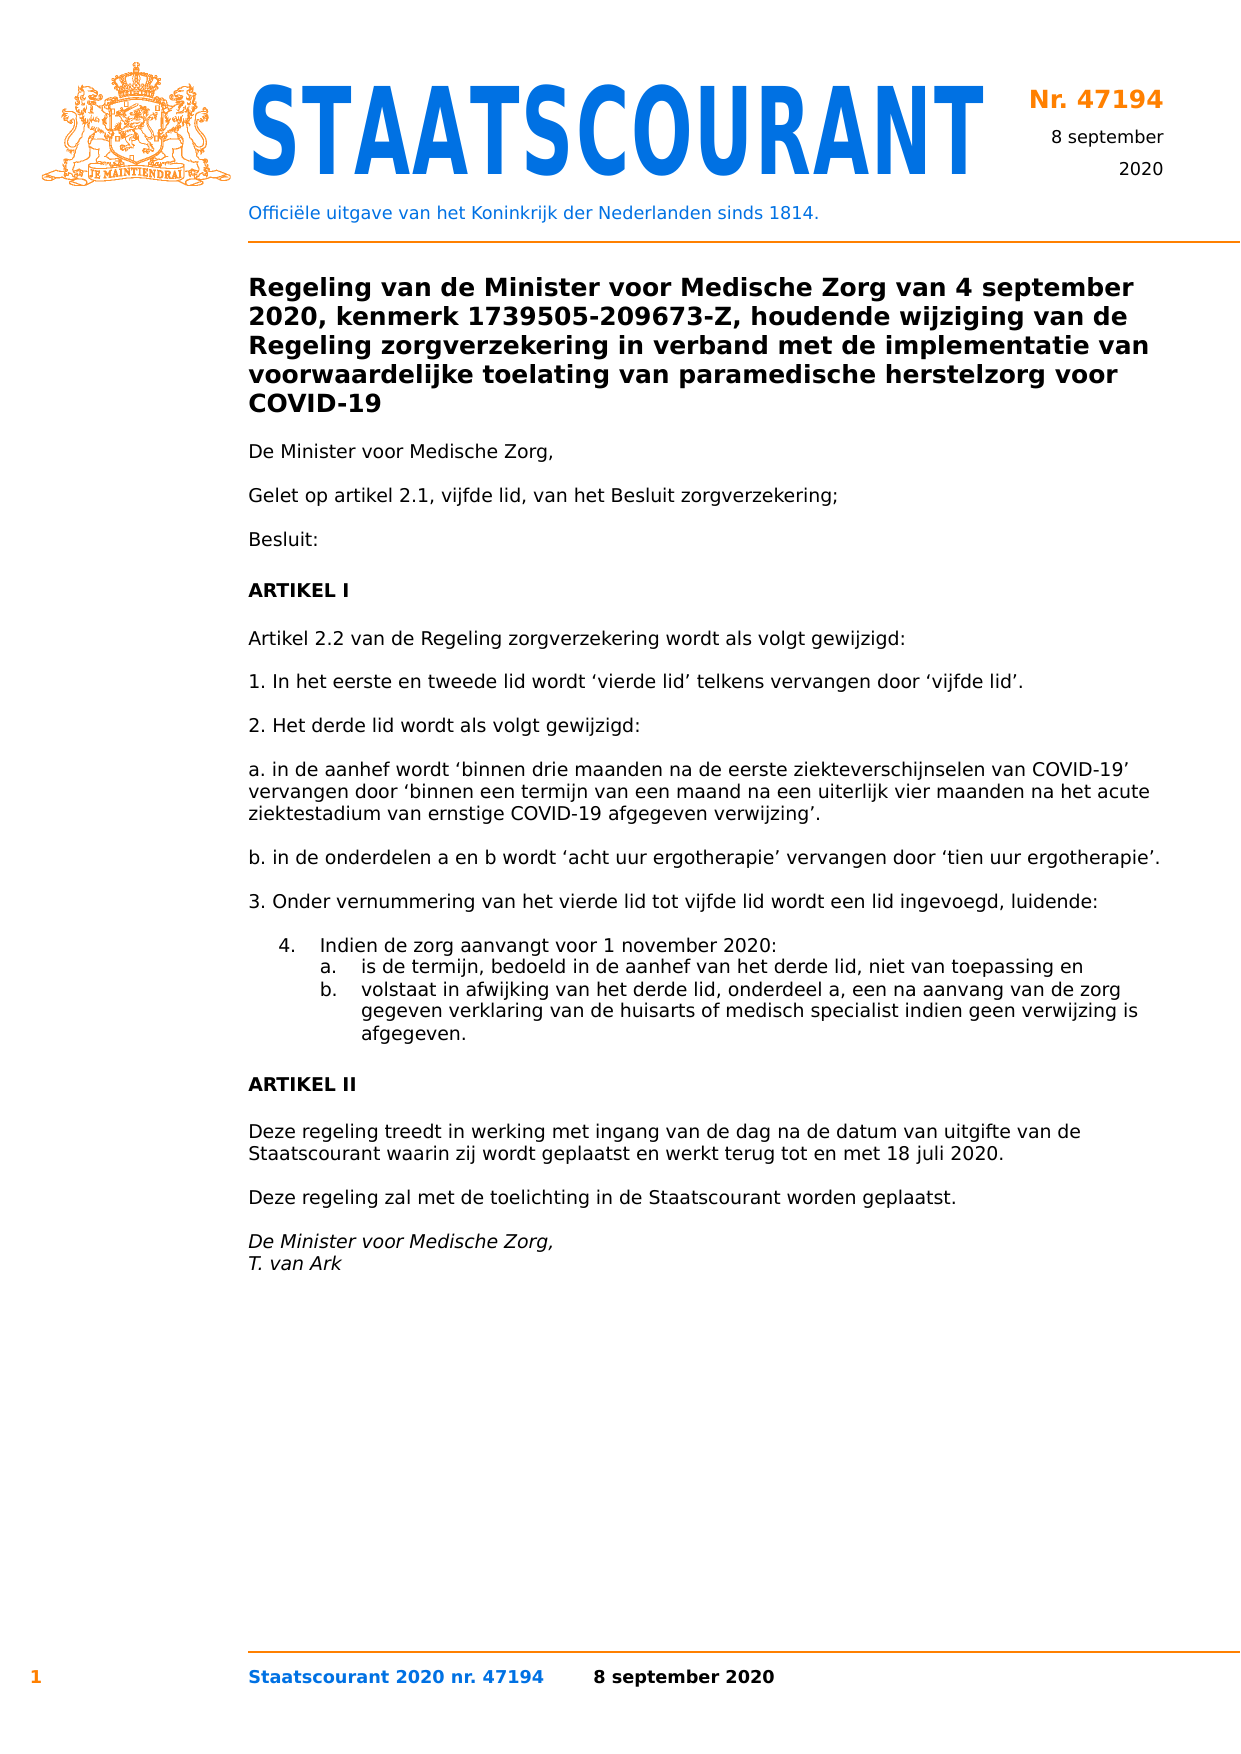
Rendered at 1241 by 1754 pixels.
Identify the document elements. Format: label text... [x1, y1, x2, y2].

text De Minister voor Medische Zorg, [248, 441, 1163, 463]
text Deze regeling zal met de toelichting in de Staatscourant worden geplaatst. [248, 1187, 1163, 1209]
text 3. Onder vernummering van het vierde lid tot vijfde lid wordt een lid ingevoegd, luidende: [248, 891, 1163, 913]
subtitle ARTIKEL I [248, 580, 1163, 602]
table_cell 8 september [998, 121, 1240, 153]
text a. in de aanhef wordt ‘binnen drie maanden na de eerste ziekteverschijnselen van COVID-19’ vervangen door ‘binnen een termijn van een maand na een uiterlijk vier maanden na het acute ziektestadium van ernstige COVID-19 afgegeven verwijzing’. [248, 759, 1163, 825]
text Gelet op artikel 2.1, vijfde lid, van het Besluit zorgverzekering; [248, 484, 1163, 507]
table_header STAATSCOURANT [248, 62, 998, 203]
text a. is de termijn, bedoeld in de aanhef van het derde lid, niet van toepassing en [319, 956, 1163, 978]
picture [41, 62, 231, 186]
table_cell 2020 [998, 153, 1240, 203]
text b. volstaat in afwijking van het derde lid, onderdeel a, een na aanvang van de zorg gegeven verklaring van de huisarts of medisch specialist indien geen verwijzing is afgegeven. [319, 978, 1163, 1044]
text Besluit: [248, 528, 1163, 550]
subtitle ARTIKEL II [248, 1074, 1163, 1096]
text 1. In het eerste en tweede lid wordt ‘vierde lid’ telkens vervangen door ‘vijfde lid’. [248, 671, 1163, 693]
text Deze regeling treedt in werking met ingang van de dag na de datum van uitgifte van de Staatscourant waarin zij wordt geplaatst en werkt terug tot en met 18 juli 2020. [248, 1121, 1163, 1165]
text Artikel 2.2 van de Regeling zorgverzekering wordt als volgt gewijzigd: [248, 627, 1163, 649]
text 4. Indien de zorg aanvangt voor 1 november 2020: [278, 934, 1163, 956]
table_header [25, 62, 248, 241]
text b. in de onderdelen a en b wordt ‘acht uur ergotherapie’ vervangen door ‘tien uur ergotherapie’. [248, 847, 1163, 869]
text 2. Het derde lid wordt als volgt gewijzigd: [248, 715, 1163, 737]
table_cell Officiële uitgave van het Koninkrijk der Nederlanden sinds 1814. [248, 203, 1240, 241]
table_header Nr. 47194 [998, 62, 1240, 121]
text De Minister voor Medische Zorg, T. van Ark [248, 1231, 1163, 1275]
subtitle Regeling van de Minister voor Medische Zorg van 4 september 2020, kenmerk 1739505-209673-Z, houdende wijziging van de Regeling zorgverzekering in verband met de implementatie van voorwaardelijke toelating van paramedische herstelzorg voor COVID-19 [248, 273, 1163, 419]
